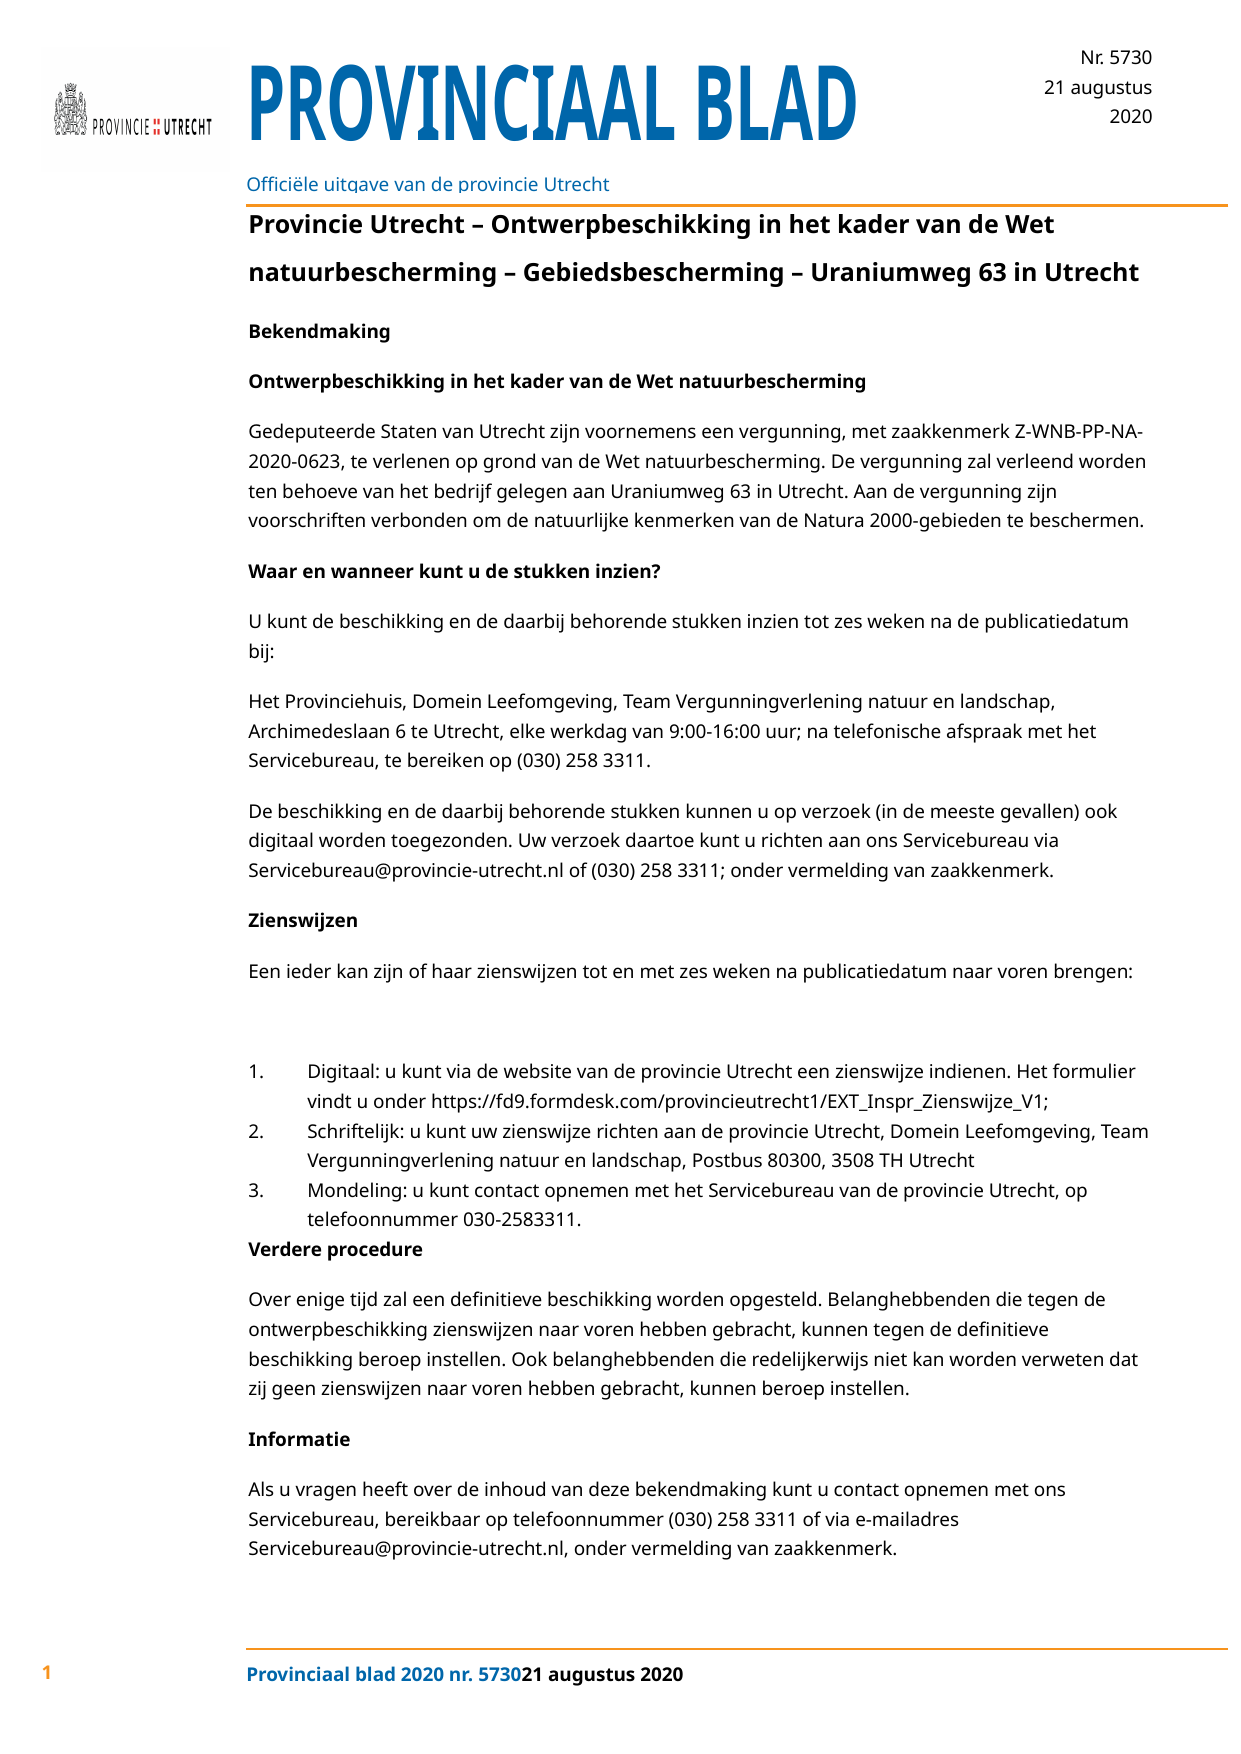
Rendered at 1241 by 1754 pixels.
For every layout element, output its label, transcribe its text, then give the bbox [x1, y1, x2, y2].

text De beschikking en de daarbij behorende stukken kunnen u op verzoek (in de meeste gevallen) ook digitaal worden toegezonden. Uw verzoek daartoe kunt u richten aan ons Servicebureau via Servicebureau@provincie-utrecht.nl of (030) 258 3311; onder vermelding van zaakkenmerk. [248, 798, 1152, 883]
text Het Provinciehuis, Domein Leefomgeving, Team Vergunningverlening natuur en landschap, Archimedeslaan 6 te Utrecht, elke werkdag van 9:00-16:00 uur; na telefonische afspraak met het Servicebureau, te bereiken op (030) 258 3311. [248, 688, 1152, 773]
text Bekendmaking [248, 318, 1152, 344]
text Als u vragen heeft over de inhoud van deze bekendmaking kunt u contact opnemen met ons Servicebureau, bereikbaar op telefoonnummer (030) 258 3311 of via e-mailadres Servicebureau@provincie-utrecht.nl, onder vermelding van zaakkenmerk. [248, 1476, 1152, 1561]
picture [41, 47, 231, 172]
text Verdere procedure [248, 1236, 1152, 1262]
text Ontwerpbeschikking in het kader van de Wet natuurbescherming [248, 368, 1152, 394]
text Waar en wanneer kunt u de stukken inzien? [248, 558, 1152, 584]
list Schriftelijk: u kunt uw zienswijze richten aan de provincie Utrecht, Domein Leefomgeving, Team Vergunningverlening natuur en landschap, Postbus 80300, 3508 TH Utrecht [248, 1118, 1152, 1173]
text Provincie Utrecht – Ontwerpbeschikking in het kader van de Wet natuurbescherming – Gebiedsbescherming – Uraniumweg 63 in Utrecht [248, 207, 1152, 288]
text Een ieder kan zijn of haar zienswijzen tot en met zes weken na publicatiedatum naar voren brengen: [248, 958, 1152, 984]
text Over enige tijd zal een definitieve beschikking worden opgesteld. Belanghebbenden die tegen de ontwerpbeschikking zienswijzen naar voren hebben gebracht, kunnen tegen de definitieve beschikking beroep instellen. Ook belanghebbenden die redelijkerwijs niet kan worden verweten dat zij geen zienswijzen naar voren hebben gebracht, kunnen beroep instellen. [248, 1287, 1152, 1401]
text Zienswijzen [248, 907, 1152, 933]
text Informatie [248, 1426, 1152, 1452]
list Digitaal: u kunt via de website van de provincie Utrecht een zienswijze indienen. Het formulier vindt u onder https://fd9.formdesk.com/provincieutrecht1/EXT_Inspr_Zienswijze_V1; [248, 1059, 1152, 1114]
text Gedeputeerde Staten van Utrecht zijn voornemens een vergunning, met zaakkenmerk Z-WNB-PP-NA-2020-0623, te verlenen op grond van de Wet natuurbescherming. De vergunning zal verleend worden ten behoeve van het bedrijf gelegen aan Uraniumweg 63 in Utrecht. Aan de vergunning zijn voorschriften verbonden om de natuurlijke kenmerken van de Natura 2000-gebieden te beschermen. [248, 419, 1152, 533]
list Mondeling: u kunt contact opnemen met het Servicebureau van de provincie Utrecht, op telefoonnummer 030-2583311. [248, 1177, 1152, 1232]
text U kunt de beschikking en de daarbij behorende stukken inzien tot zes weken na de publicatiedatum bij: [248, 608, 1152, 664]
